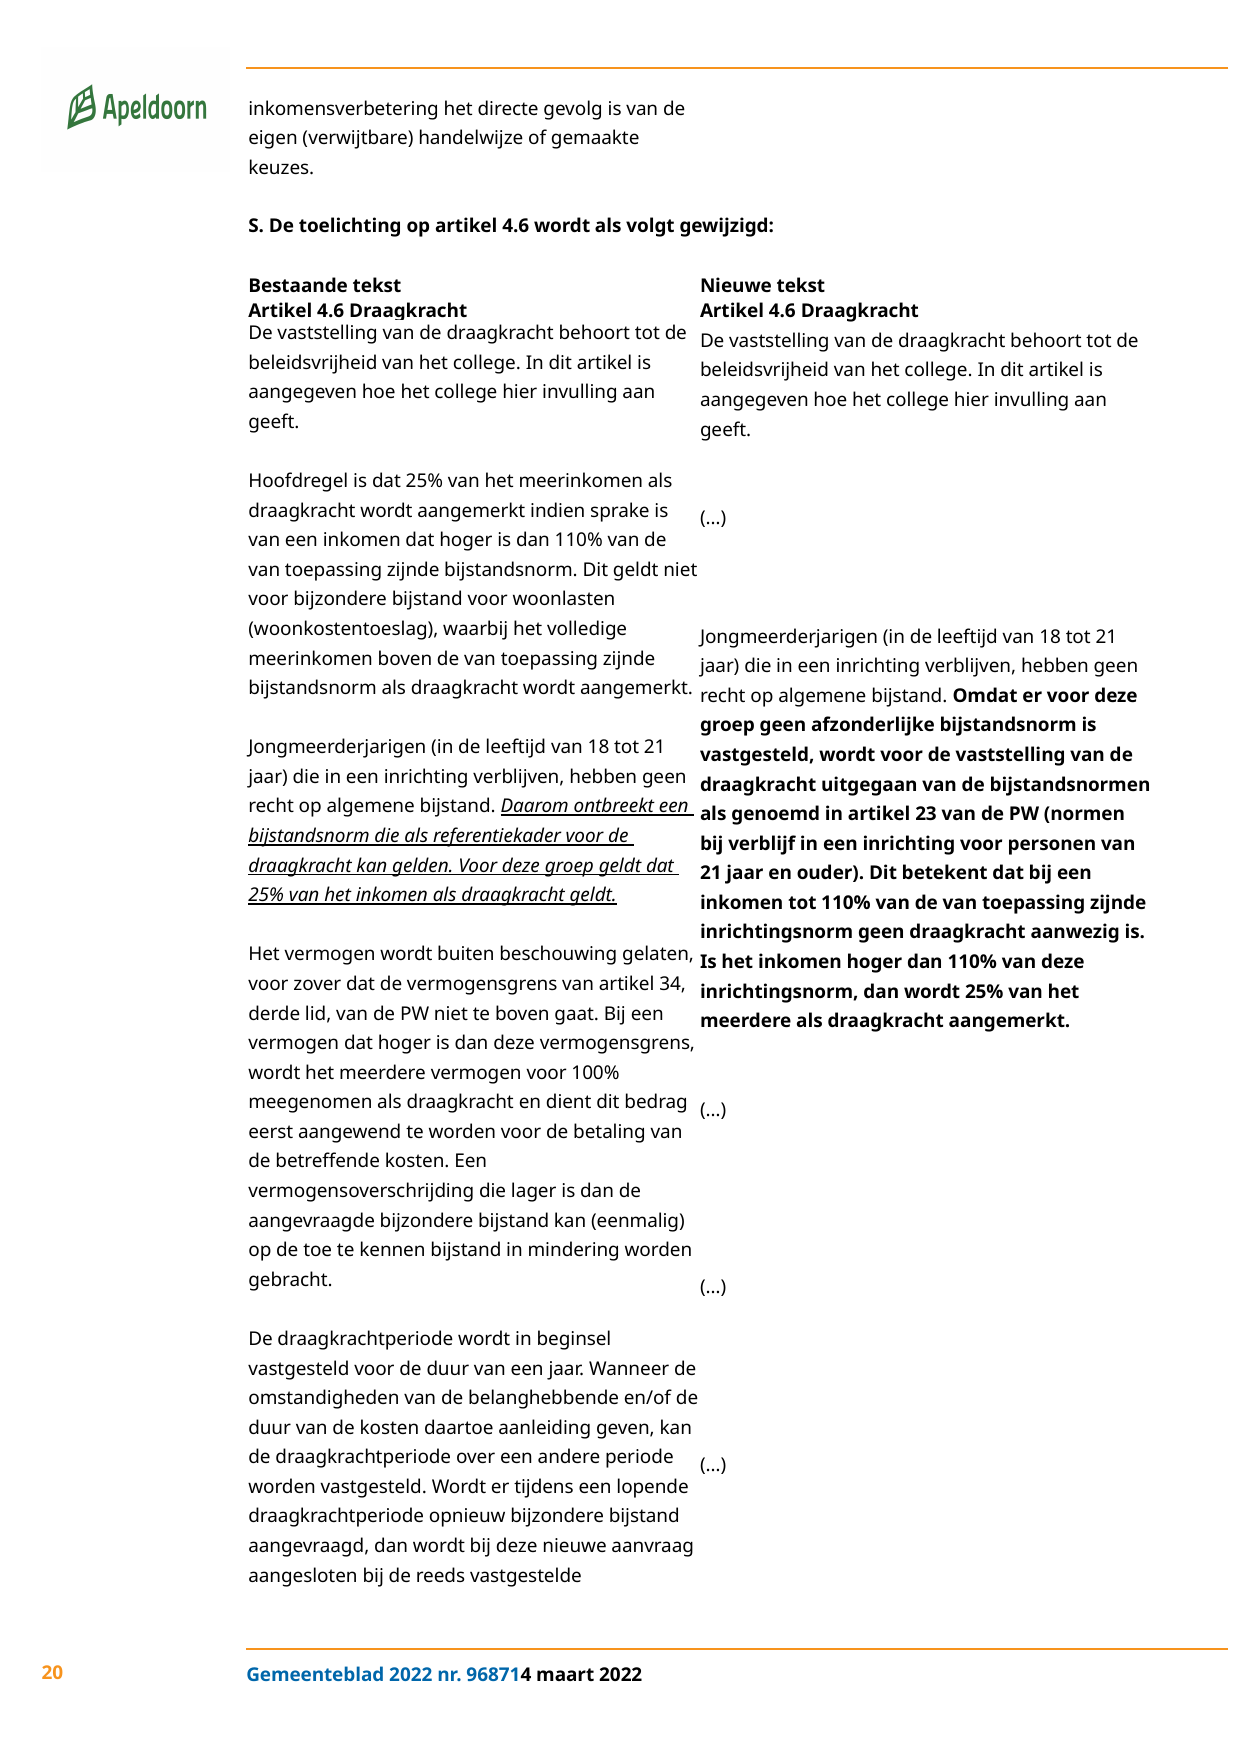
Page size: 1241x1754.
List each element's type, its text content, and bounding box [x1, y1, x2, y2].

table_cell Artikel 4.6 Draagkracht De vaststelling van de draagkracht behoort tot de beleidsvrijheid van het college. In dit artikel is aangegeven hoe het college hier invulling aan geeft. Hoofdregel is dat 25% van het meerinkomen als draagkracht wordt aangemerkt indien sprake is van een inkomen dat hoger is dan 110% van de van toepassing zijnde bijstandsnorm. Dit geldt niet voor bijzondere bijstand voor woonlasten (woonkostentoeslag), waarbij het volledige meerinkomen boven de van toepassing zijnde bijstandsnorm als draagkracht wordt aangemerkt. Jongmeerderjarigen (in de leeftijd van 18 tot 21 jaar) die in een inrichting verblijven, hebben geen recht op algemene bijstand. Daarom ontbreekt een bijstandsnorm die als referentiekader voor de draagkracht kan gelden. Voor deze groep geldt dat 25% van het inkomen als draagkracht geldt. Het vermogen wordt buiten beschouwing gelaten, voor zover dat de vermogensgrens van artikel 34, derde lid, van de PW niet te boven gaat. Bij een vermogen dat hoger is dan deze vermogensgrens, wordt het meerdere vermogen voor 100% meegenomen als draagkracht en dient dit bedrag eerst aangewend te worden voor de betaling van de betreffende kosten. Een vermogensoverschrijding die lager is dan de aangevraagde bijzondere bijstand kan (eenmalig) op de toe te kennen bijstand in mindering worden gebracht. De draagkrachtperiode wordt in beginsel vastgesteld voor de duur van een jaar. Wanneer de omstandigheden van de belanghebbende en/of de duur van de kosten daartoe aanleiding geven, kan de draagkrachtperiode over een andere periode worden vastgesteld. Wordt er tijdens een lopende draagkrachtperiode opnieuw bijzondere bijstand aangevraagd, dan wordt bij deze nieuwe aanvraag aangesloten bij de reeds vastgestelde [248, 298, 700, 1587]
table_header Nieuwe tekst [700, 272, 1152, 297]
table_cell [700, 95, 1152, 180]
text S. De toelichting op artikel 4.6 wordt als volgt gewijzigd: [248, 212, 1152, 238]
table_cell Artikel 4.6 Draagkracht De vaststelling van de draagkracht behoort tot de beleidsvrijheid van het college. In dit artikel is aangegeven hoe het college hier invulling aan geeft. (…) Jongmeerderjarigen (in de leeftijd van 18 tot 21 jaar) die in een inrichting verblijven, hebben geen recht op algemene bijstand. Omdat er voor deze groep geen afzonderlijke bijstandsnorm is vastgesteld, wordt voor de vaststelling van de draagkracht uitgegaan van de bijstandsnormen als genoemd in artikel 23 van de PW (normen bij verblijf in een inrichting voor personen van 21 jaar en ouder). Dit betekent dat bij een inkomen tot 110% van de van toepassing zijnde inrichtingsnorm geen draagkracht aanwezig is. Is het inkomen hoger dan 110% van deze inrichtingsnorm, dan wordt 25% van het meerdere als draagkracht aangemerkt. (…) (…) (…) [700, 298, 1152, 1587]
picture [41, 47, 231, 172]
table_cell inkomensverbetering het directe gevolg is van de eigen (verwijtbare) handelwijze of gemaakte keuzes. [248, 95, 700, 180]
table_header Bestaande tekst [248, 272, 700, 297]
